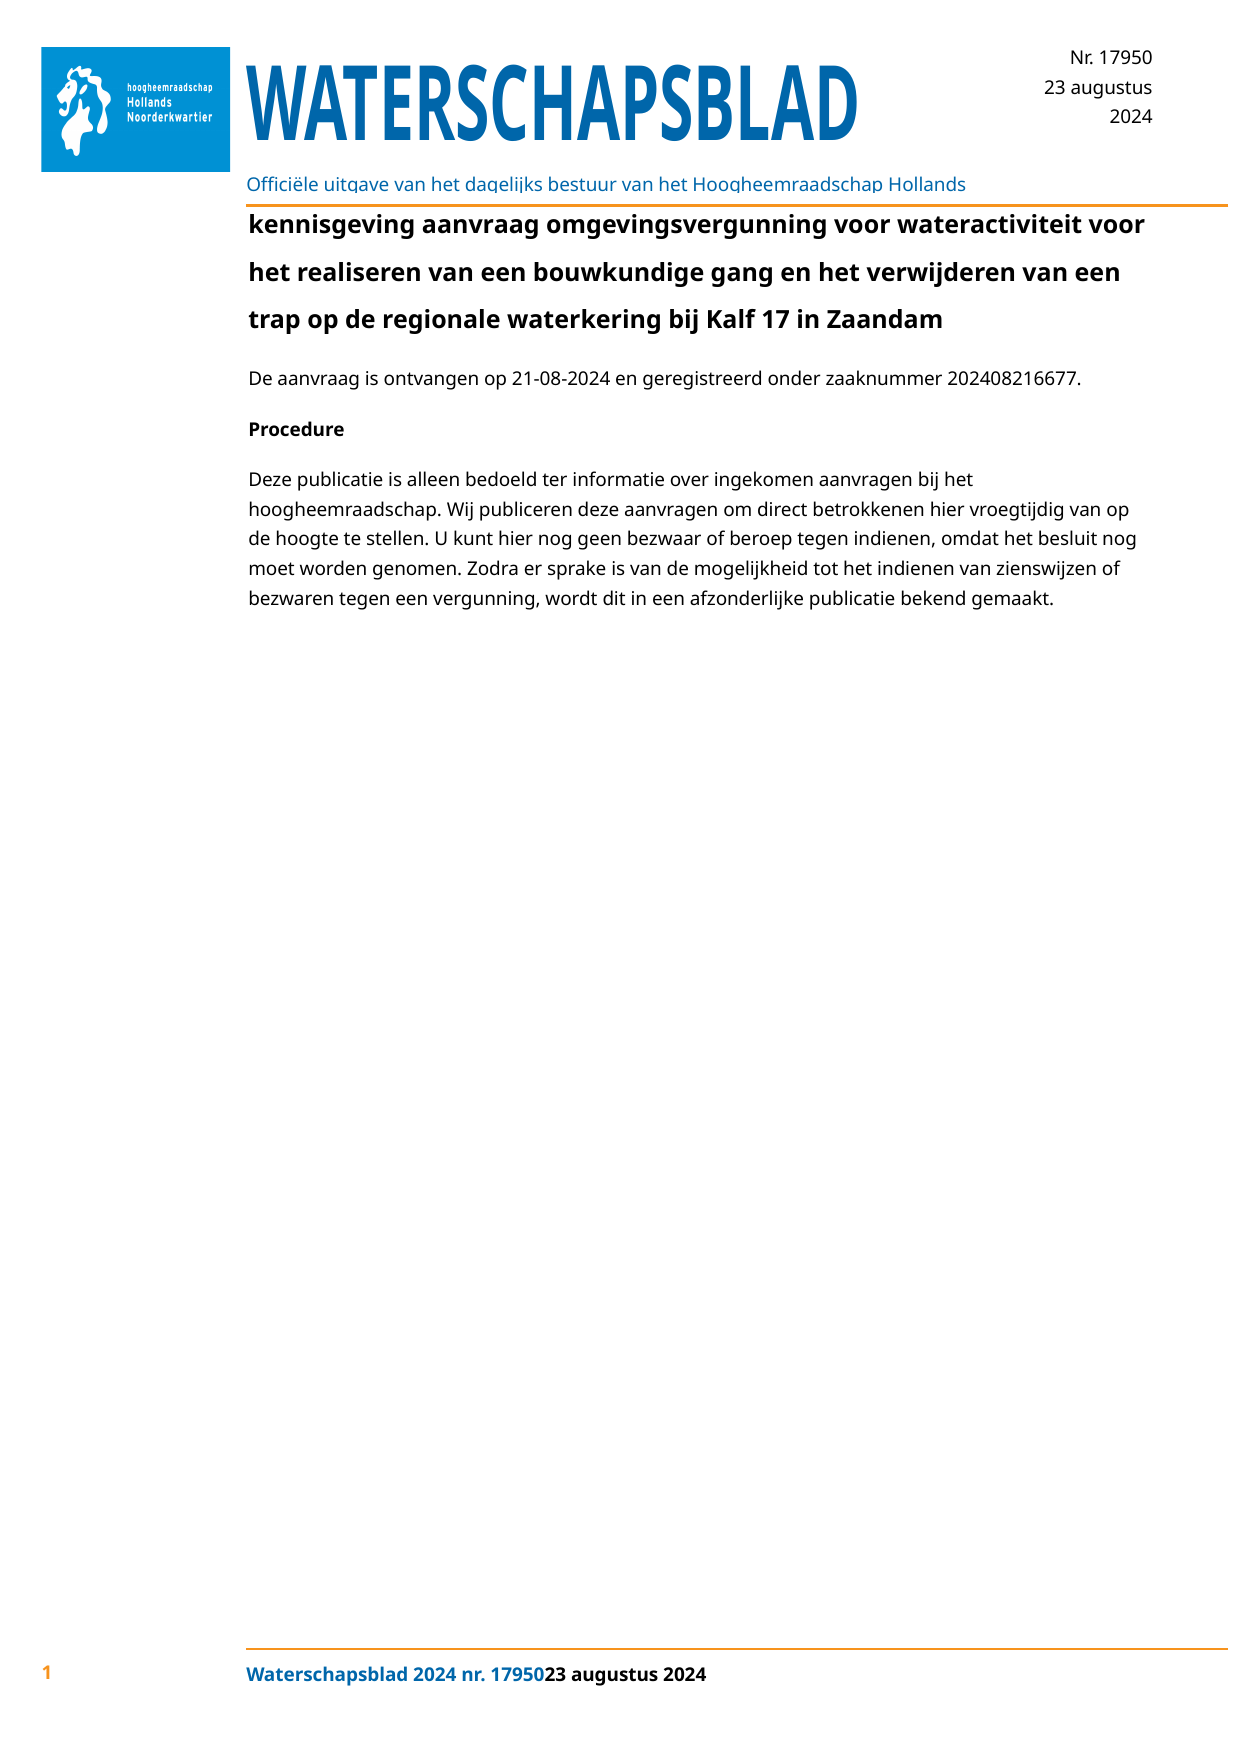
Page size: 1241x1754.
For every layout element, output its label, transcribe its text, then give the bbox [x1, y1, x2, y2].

picture [128, 98, 133, 106]
picture [58, 80, 77, 116]
picture [62, 100, 92, 155]
picture [68, 69, 73, 79]
picture [76, 67, 110, 133]
text Deze publicatie is alleen bedoeld ter informatie over ingekomen aanvragen bij het hoogheemraadschap. Wij publiceren deze aanvragen om direct betrokkenen hier vroegtijdig van op de hoogte te stellen. U kunt hier nog geen bezwaar of beroep tegen indienen, omdat het besluit nog moet worden genomen. Zodra er sprake is van de mogelijkheid tot het indienen van zienswijzen of bezwaren tegen een vergunning, wordt dit in een afzonderlijke publicatie bekend gemaakt. [248, 466, 1152, 610]
text De aanvraag is ontvangen op 21-08-2024 en geregistreerd onder zaaknummer 202408216677. [248, 366, 1152, 391]
picture [80, 86, 87, 93]
picture [128, 113, 133, 121]
text kennisgeving aanvraag omgevingsvergunning voor wateractiviteit voor het realiseren van een bouwkundige gang en het verwijderen van een trap op de regionale waterkering bij Kalf 17 in Zaandam [248, 207, 1152, 336]
text Procedure [248, 416, 1152, 442]
